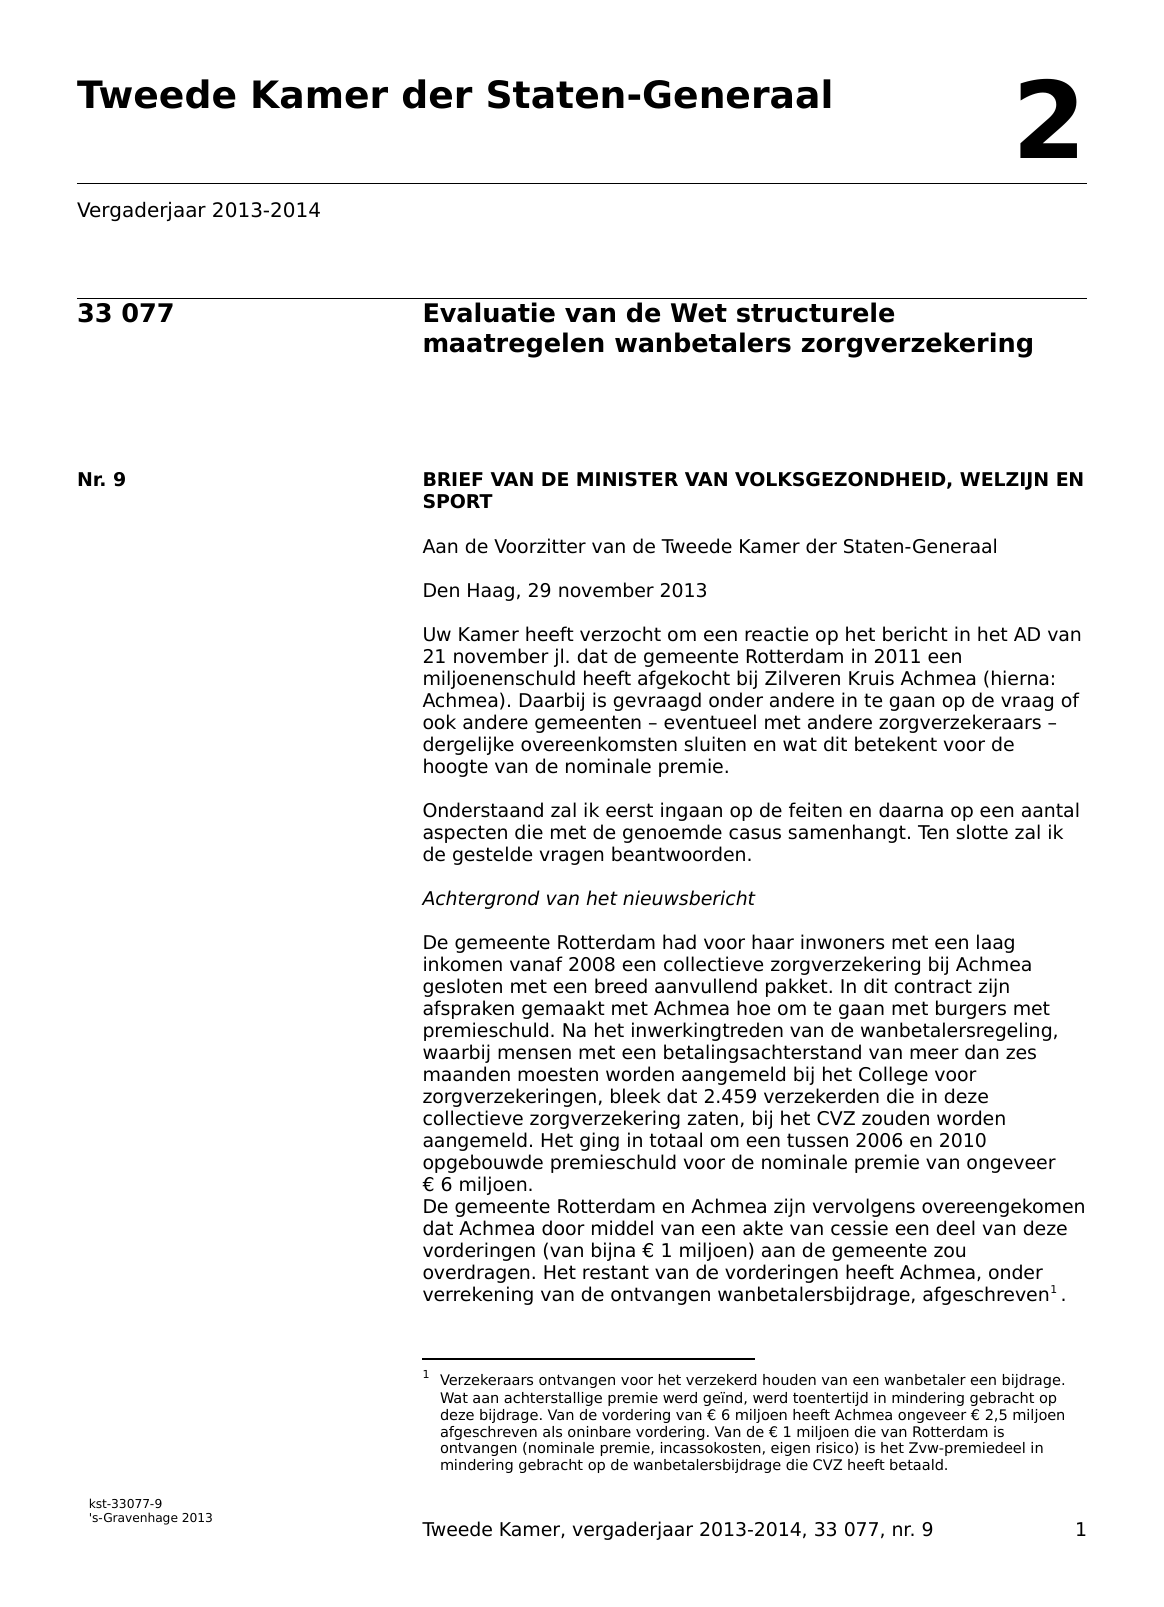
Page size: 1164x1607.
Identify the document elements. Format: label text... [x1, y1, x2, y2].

text kst-33077-9 [88, 1497, 323, 1511]
text Aan de Voorzitter van de Tweede Kamer der Staten-Generaal [422, 536, 1087, 557]
table_header Tweede Kamer der Staten-Generaal [77, 59, 886, 183]
subtitle 33 077 Evaluatie van de Wet structurele maatregelen wanbetalers zorgverzekering [77, 299, 1087, 358]
text Verzekeraars ontvangen voor het verzekerd houden van een wanbetaler een bijdrage. Wat aan achterstallige premie werd geïnd, werd toentertijd in mindering gebracht op deze bijdrage. Van de vordering van € 6 miljoen heeft Achmea ongeveer € 2,5 miljoen afgeschreven als oninbare vordering. Van de € 1 miljoen die van Rotterdam is ontvangen (nominale premie, incassokosten, eigen risico) is het Zvw-premiedeel in mindering gebracht op de wanbetalersbijdrage die CVZ heeft betaald. [422, 1368, 1087, 1474]
text Onderstaand zal ik eerst ingaan op de feiten en daarna op een aantal aspecten die met de genoemde casus samenhangt. Ten slotte zal ik de gestelde vragen beantwoorden. [422, 800, 1087, 866]
text De gemeente Rotterdam had voor haar inwoners met een laag inkomen vanaf 2008 een collectieve zorgverzekering bij Achmea gesloten met een breed aanvullend pakket. In dit contract zijn afspraken gemaakt met Achmea hoe om te gaan met burgers met premieschuld. Na het inwerkingtreden van de wanbetalersregeling, waarbij mensen met een betalingsachterstand van meer dan zes maanden moesten worden aangemeld bij het College voor zorgverzekeringen, bleek dat 2.459 verzekerden die in deze collectieve zorgverzekering zaten, bij het CVZ zouden worden aangemeld. Het ging in totaal om een tussen 2006 en 2010 opgebouwde premieschuld voor de nominale premie van ongeveer € 6 miljoen. [422, 932, 1087, 1196]
text De gemeente Rotterdam en Achmea zijn vervolgens overeengekomen dat Achmea door middel van een akte van cessie een deel van deze vorderingen (van bijna € 1 miljoen) aan de gemeente zou overdragen. Het restant van de vorderingen heeft Achmea, onder verrekening van de ontvangen wanbetalersbijdrage, afgeschreven. [422, 1196, 1087, 1306]
subtitle Nr. 9 BRIEF VAN DE MINISTER VAN VOLKSGEZONDHEID, WELZIJN EN SPORT [77, 469, 1087, 513]
text 's-Gravenhage 2013 [88, 1511, 323, 1525]
text Den Haag, 29 november 2013 [422, 580, 1087, 602]
table_header 2 [886, 59, 1087, 183]
subtitle Achtergrond van het nieuwsbericht [422, 888, 1087, 910]
table_cell Vergaderjaar 2013-2014 [77, 184, 1087, 298]
text Uw Kamer heeft verzocht om een reactie op het bericht in het AD van 21 november jl. dat de gemeente Rotterdam in 2011 een miljoenenschuld heeft afgekocht bij Zilveren Kruis Achmea (hierna: Achmea). Daarbij is gevraagd onder andere in te gaan op de vraag of ook andere gemeenten – eventueel met andere zorgverzekeraars – dergelijke overeenkomsten sluiten en wat dit betekent voor de hoogte van de nominale premie. [422, 624, 1087, 778]
